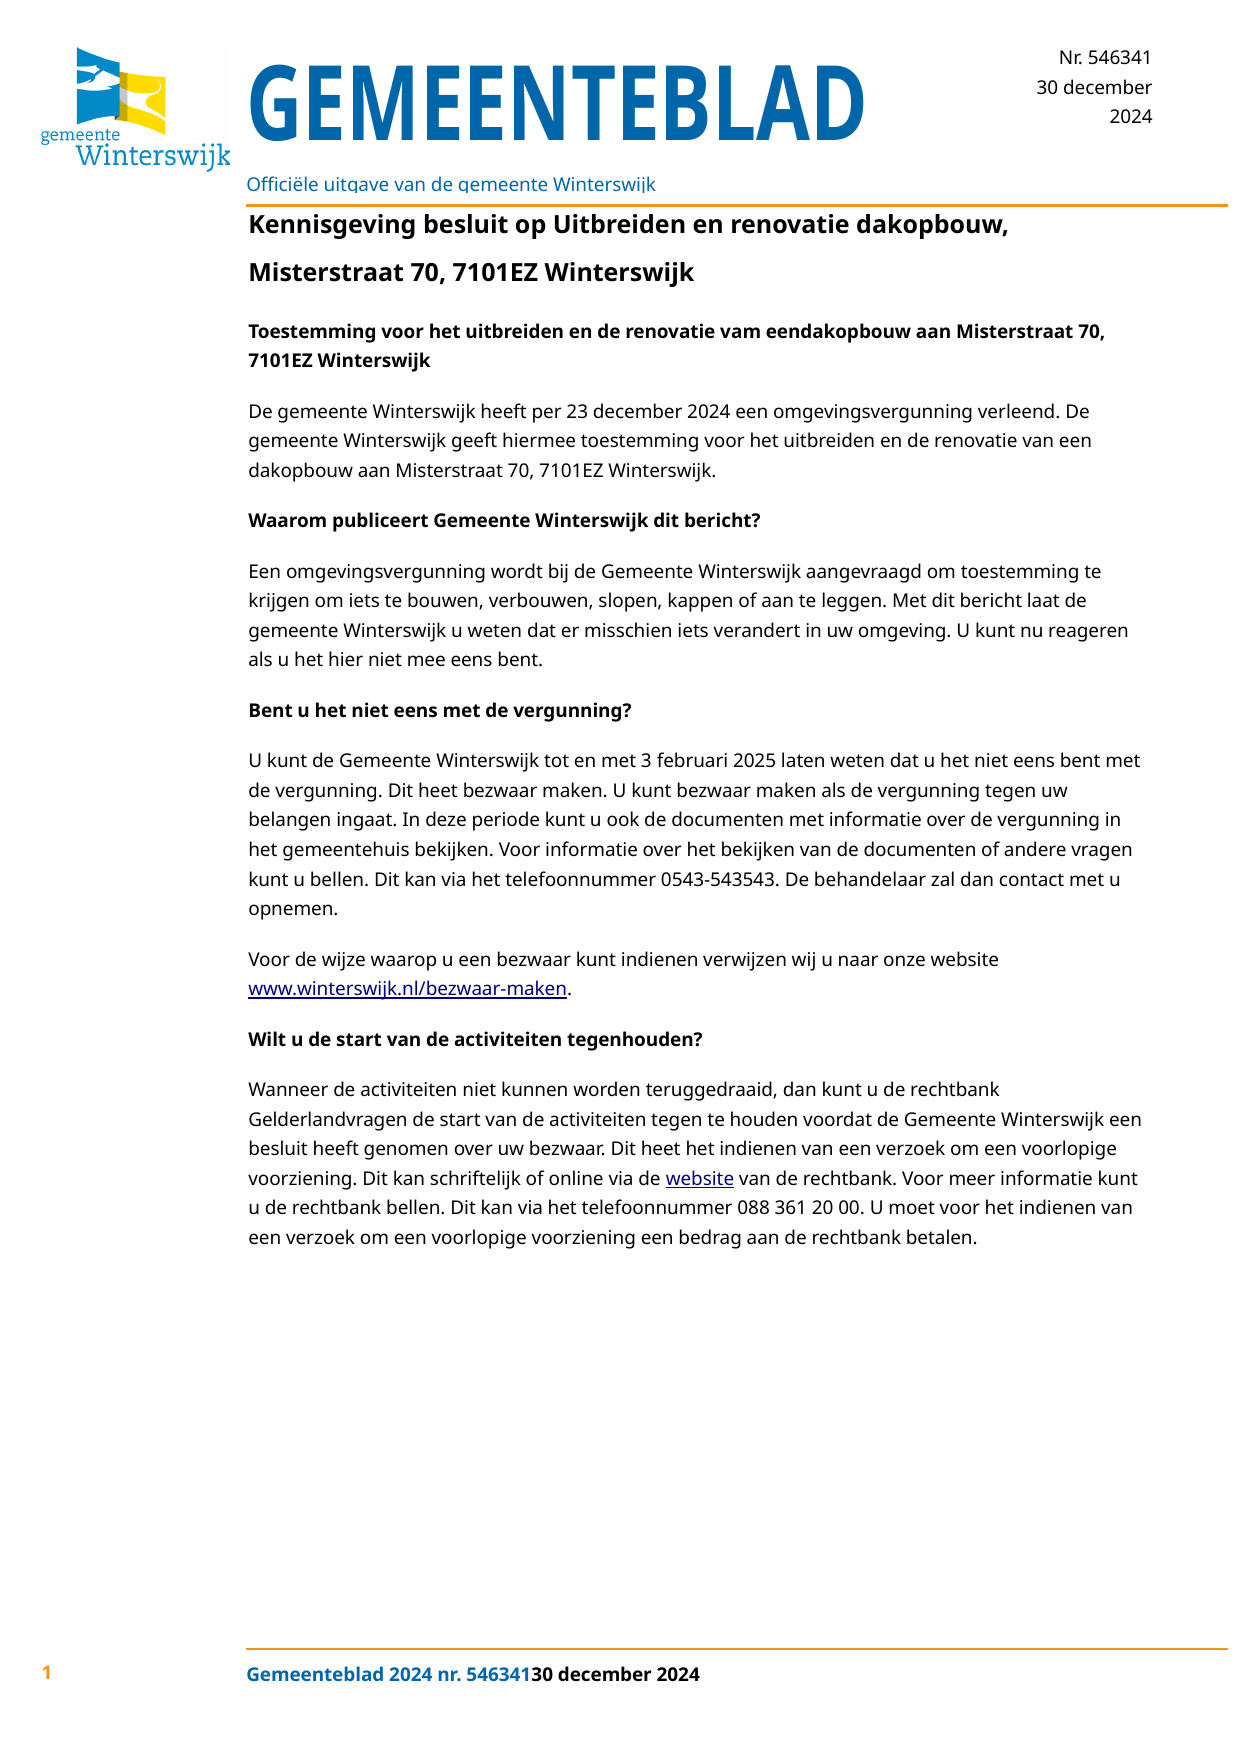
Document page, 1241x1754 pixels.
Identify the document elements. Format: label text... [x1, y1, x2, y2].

text Een omgevingsvergunning wordt bij de Gemeente Winterswijk aangevraagd om toestemming te krijgen om iets te bouwen, verbouwen, slopen, kappen of aan te leggen. Met dit bericht laat de gemeente Winterswijk u weten dat er misschien iets verandert in uw omgeving. U kunt nu reageren als u het hier niet mee eens bent. [248, 558, 1152, 672]
text De gemeente Winterswijk heeft per 23 december 2024 een omgevingsvergunning verleend. De gemeente Winterswijk geeft hiermee toestemming voor het uitbreiden en de renovatie van een dakopbouw aan Misterstraat 70, 7101EZ Winterswijk. [248, 398, 1152, 483]
picture [41, 47, 231, 172]
text Wilt u de start van de activiteiten tegenhouden? [248, 1026, 1152, 1052]
text Waarom publiceert Gemeente Winterswijk dit bericht? [248, 507, 1152, 533]
text Voor de wijze waarop u een bezwaar kunt indienen verwijzen wij u naar onze website www.winterswijk.nl/bezwaar-maken. [248, 946, 1152, 1001]
text Toestemming voor het uitbreiden en de renovatie vam eendakopbouw aan Misterstraat 70, 7101EZ Winterswijk [248, 318, 1152, 373]
text U kunt de Gemeente Winterswijk tot en met 3 februari 2025 laten weten dat u het niet eens bent met de vergunning. Dit heet bezwaar maken. U kunt bezwaar maken als de vergunning tegen uw belangen ingaat. In deze periode kunt u ook de documenten met informatie over de vergunning in het gemeentehuis bekijken. Voor informatie over het bekijken van de documenten of andere vragen kunt u bellen. Dit kan via het telefoonnummer 0543-543543. De behandelaar zal dan contact met u opnemen. [248, 747, 1152, 921]
text Bent u het niet eens met de vergunning? [248, 697, 1152, 723]
picture [225, 153, 231, 162]
text Kennisgeving besluit op Uitbreiden en renovatie dakopbouw, Misterstraat 70, 7101EZ Winterswijk [248, 207, 1152, 288]
text Wanneer de activiteiten niet kunnen worden teruggedraaid, dan kunt u de rechtbank Gelderlandvragen de start van de activiteiten tegen te houden voordat de Gemeente Winterswijk een besluit heeft genomen over uw bezwaar. Dit heet het indienen van een verzoek om een voorlopige voorziening. Dit kan schriftelijk of online via de website van de rechtbank. Voor meer informatie kunt u de rechtbank bellen. Dit kan via het telefoonnummer 088 361 20 00. U moet voor het indienen van een verzoek om een voorlopige voorziening een bedrag aan de rechtbank betalen. [248, 1076, 1152, 1250]
